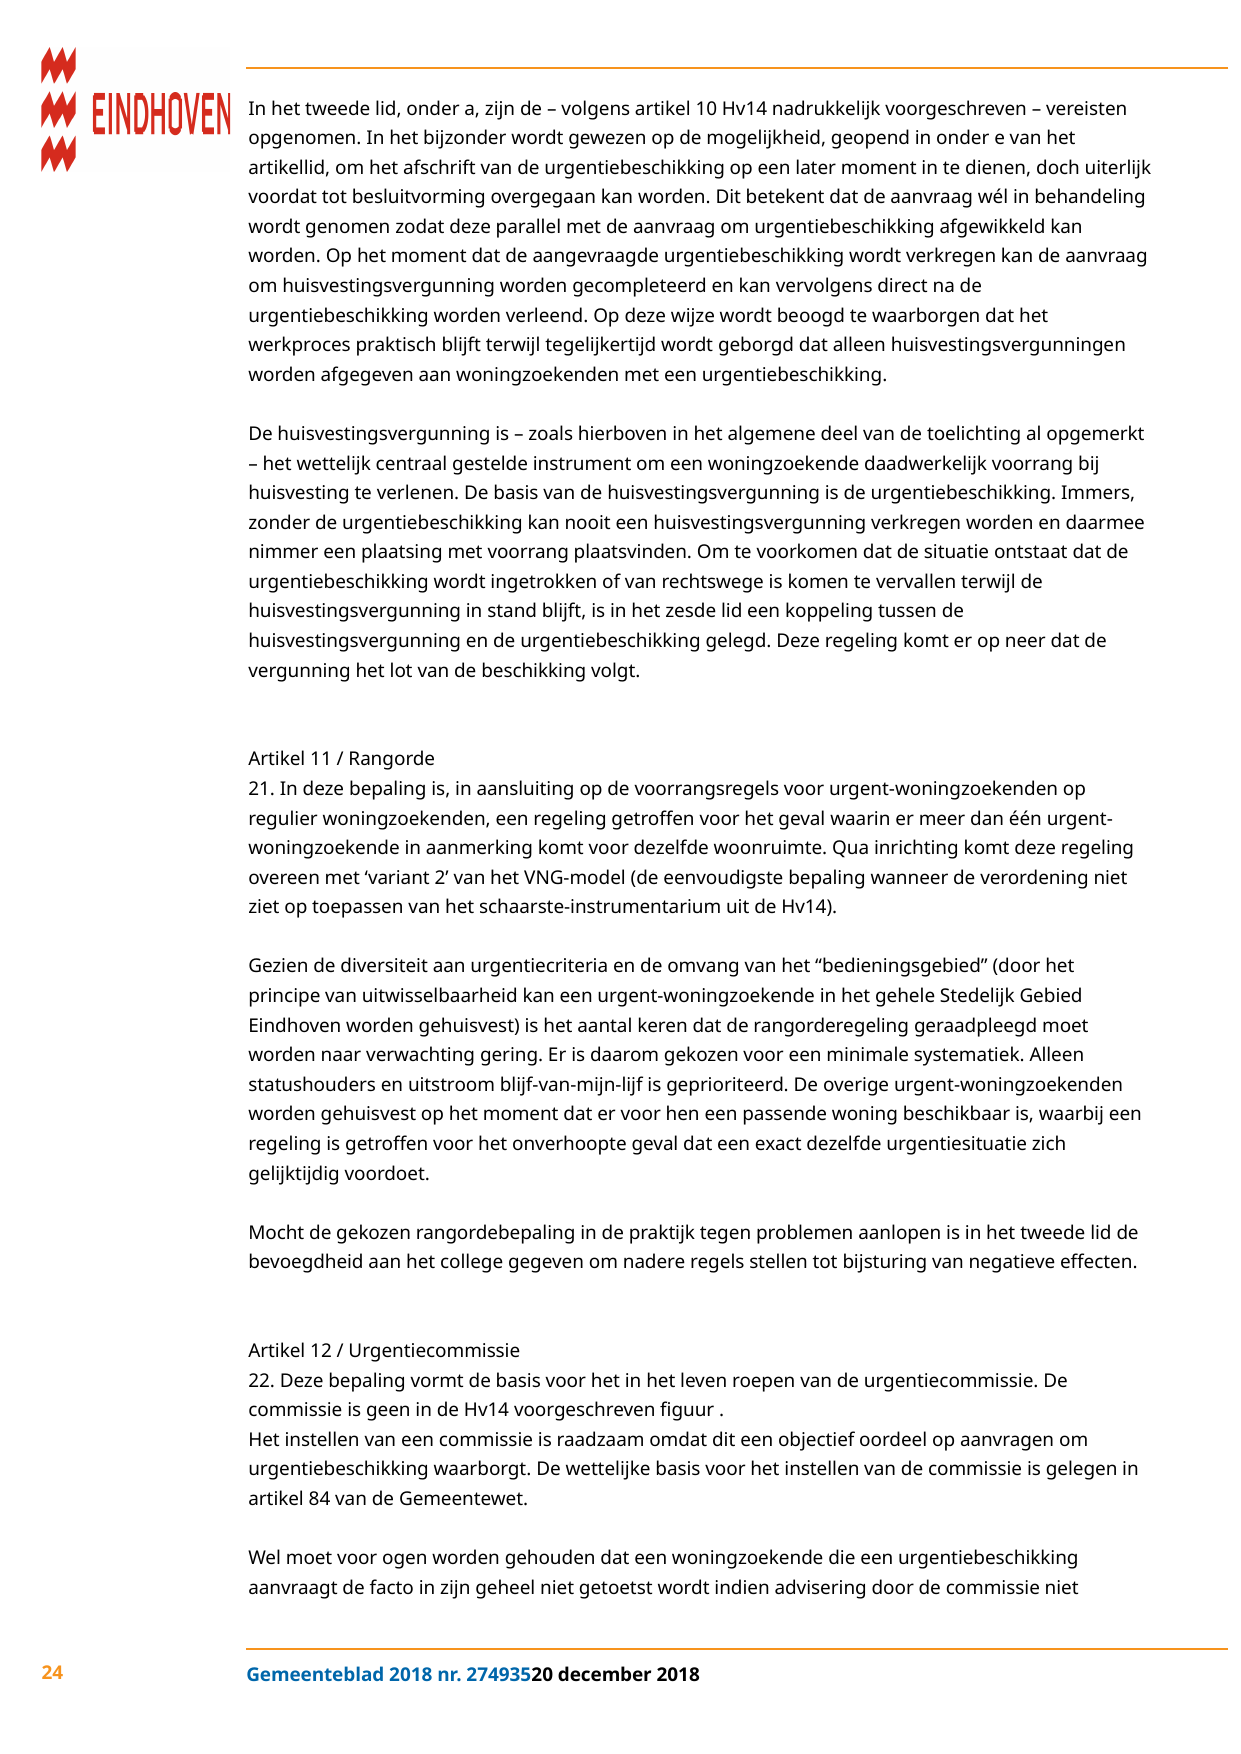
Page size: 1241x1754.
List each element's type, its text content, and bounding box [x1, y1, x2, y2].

text Het instellen van een commissie is raadzaam omdat dit een objectief oordeel op aanvragen om urgentiebeschikking waarborgt. De wettelijke basis voor het instellen van de commissie is gelegen in artikel 84 van de Gemeentewet. [248, 1426, 1152, 1511]
text In het tweede lid, onder a, zijn de – volgens artikel 10 Hv14 nadrukkelijk voorgeschreven – vereisten opgenomen. In het bijzonder wordt gewezen op de mogelijkheid, geopend in onder e van het artikellid, om het afschrift van de urgentiebeschikking op een later moment in te dienen, doch uiterlijk voordat tot besluitvorming overgegaan kan worden. Dit betekent dat de aanvraag wél in behandeling wordt genomen zodat deze parallel met de aanvraag om urgentiebeschikking afgewikkeld kan worden. Op het moment dat de aangevraagde urgentiebeschikking wordt verkregen kan de aanvraag om huisvestingsvergunning worden gecompleteerd en kan vervolgens direct na de urgentiebeschikking worden verleend. Op deze wijze wordt beoogd te waarborgen dat het werkproces praktisch blijft terwijl tegelijkertijd wordt geborgd dat alleen huisvestingsvergunningen worden afgegeven aan woningzoekenden met een urgentiebeschikking. [248, 95, 1152, 387]
text 21. In deze bepaling is, in aansluiting op de voorrangsregels voor urgent-woningzoekenden op regulier woningzoekenden, een regeling getroffen voor het geval waarin er meer dan één urgent-woningzoekende in aanmerking komt voor dezelfde woonruimte. Qua inrichting komt deze regeling overeen met ‘variant 2’ van het VNG-model (de eenvoudigste bepaling wanneer de verordening niet ziet op toepassen van het schaarste-instrumentarium uit de Hv14). [248, 775, 1152, 919]
text Artikel 12 / Urgentiecommissie [248, 1337, 1152, 1363]
text Gezien de diversiteit aan urgentiecriteria en de omvang van het “bedieningsgebied” (door het principe van uitwisselbaarheid kan een urgent-woningzoekende in het gehele Stedelijk Gebied Eindhoven worden gehuisvest) is het aantal keren dat de rangorderegeling geraadpleegd moet worden naar verwachting gering. Er is daarom gekozen voor een minimale systematiek. Alleen statushouders en uitstroom blijf-van-mijn-lijf is geprioriteerd. De overige urgent-woningzoekenden worden gehuisvest op het moment dat er voor hen een passende woning beschikbaar is, waarbij een regeling is getroffen voor het onverhoopte geval dat een exact dezelfde urgentiesituatie zich gelijktijdig voordoet. [248, 953, 1152, 1186]
text Artikel 11 / Rangorde [248, 746, 1152, 771]
text Wel moet voor ogen worden gehouden dat een woningzoekende die een urgentiebeschikking aanvraagt de facto in zijn geheel niet getoetst wordt indien advisering door de commissie niet [248, 1544, 1152, 1600]
picture [41, 47, 231, 172]
text Mocht de gekozen rangordebepaling in de praktijk tegen problemen aanlopen is in het tweede lid de bevoegdheid aan het college gegeven om nadere regels stellen tot bijsturing van negatieve effecten. [248, 1219, 1152, 1274]
text De huisvestingsvergunning is – zoals hierboven in het algemene deel van de toelichting al opgemerkt – het wettelijk centraal gestelde instrument om een woningzoekende daadwerkelijk voorrang bij huisvesting te verlenen. De basis van de huisvestingsvergunning is de urgentiebeschikking. Immers, zonder de urgentiebeschikking kan nooit een huisvestingsvergunning verkregen worden en daarmee nimmer een plaatsing met voorrang plaatsvinden. Om te voorkomen dat de situatie ontstaat dat de urgentiebeschikking wordt ingetrokken of van rechtswege is komen te vervallen terwijl de huisvestingsvergunning in stand blijft, is in het zesde lid een koppeling tussen de huisvestingsvergunning en de urgentiebeschikking gelegd. Deze regeling komt er op neer dat de vergunning het lot van de beschikking volgt. [248, 420, 1152, 683]
text 22. Deze bepaling vormt de basis voor het in het leven roepen van de urgentiecommissie. De commissie is geen in de Hv14 voorgeschreven figuur . [248, 1367, 1152, 1422]
